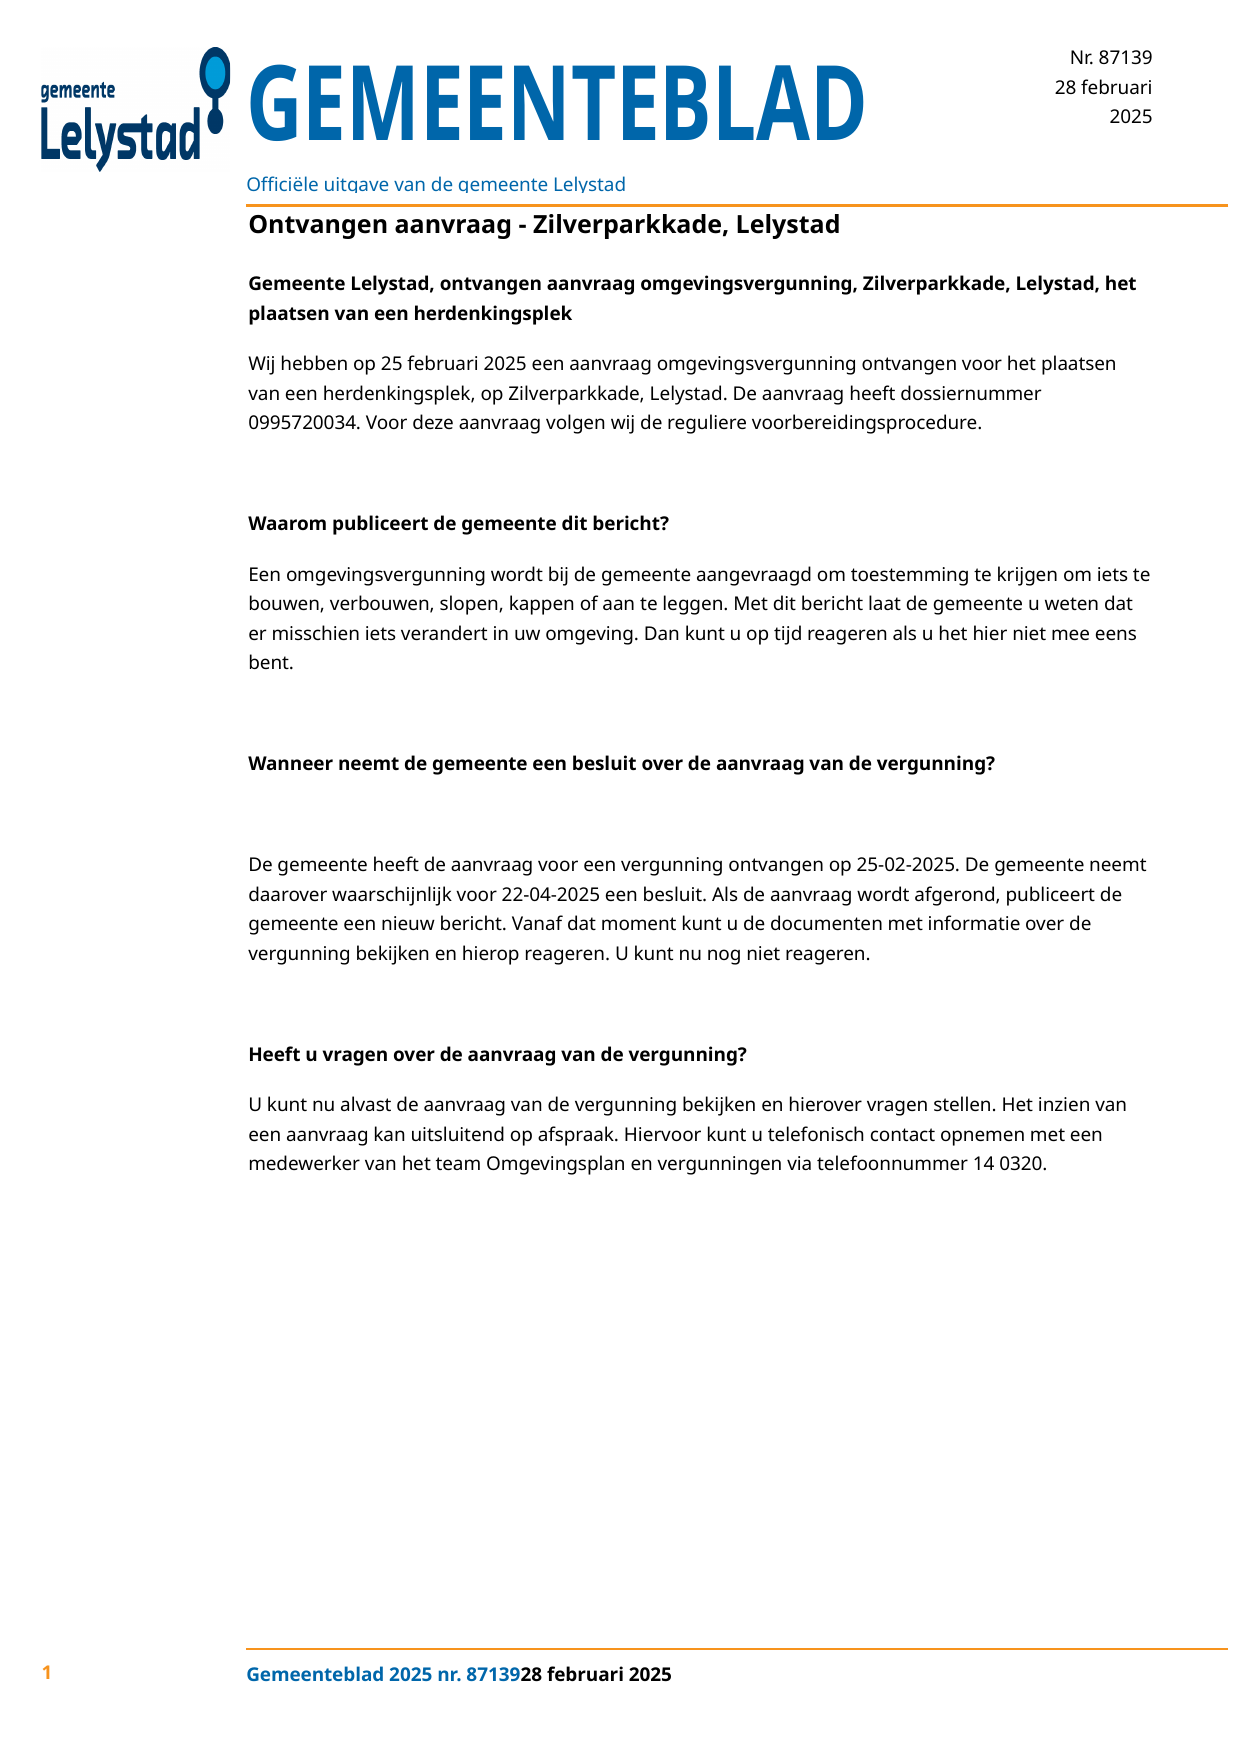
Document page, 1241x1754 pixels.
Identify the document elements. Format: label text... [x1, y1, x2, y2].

text U kunt nu alvast de aanvraag van de vergunning bekijken en hierover vragen stellen. Het inzien van een aanvraag kan uitsluitend op afspraak. Hiervoor kunt u telefonisch contact opnemen met een medewerker van het team Omgevingsplan en vergunningen via telefoonnummer 14 0320. [248, 1091, 1152, 1176]
text De gemeente heeft de aanvraag voor een vergunning ontvangen op 25-02-2025. De gemeente neemt daarover waarschijnlijk voor 22-04-2025 een besluit. Als de aanvraag wordt afgerond, publiceert de gemeente een nieuw bericht. Vanaf dat moment kunt u de documenten met informatie over de vergunning bekijken en hierop reageren. U kunt nu nog niet reageren. [248, 851, 1152, 966]
text Een omgevingsvergunning wordt bij de gemeente aangevraagd om toestemming te krijgen om iets te bouwen, verbouwen, slopen, kappen of aan te leggen. Met dit bericht laat de gemeente u weten dat er misschien iets verandert in uw omgeving. Dan kunt u op tijd reageren als u het hier niet mee eens bent. [248, 561, 1152, 675]
text Waarom publiceert de gemeente dit bericht? [248, 510, 1152, 536]
text Wanneer neemt de gemeente een besluit over de aanvraag van de vergunning? [248, 750, 1152, 776]
text Gemeente Lelystad, ontvangen aanvraag omgevingsvergunning, Zilverparkkade, Lelystad, het plaatsen van een herdenkingsplek [248, 270, 1152, 326]
text Wij hebben op 25 februari 2025 een aanvraag omgevingsvergunning ontvangen voor het plaatsen van een herdenkingsplek, op Zilverparkkade, Lelystad. De aanvraag heeft dossiernummer 0995720034. Voor deze aanvraag volgen wij de reguliere voorbereidingsprocedure. [248, 350, 1152, 435]
text Heeft u vragen over de aanvraag van de vergunning? [248, 1041, 1152, 1066]
picture [41, 47, 231, 172]
text Ontvangen aanvraag - Zilverparkkade, Lelystad [248, 207, 1152, 241]
